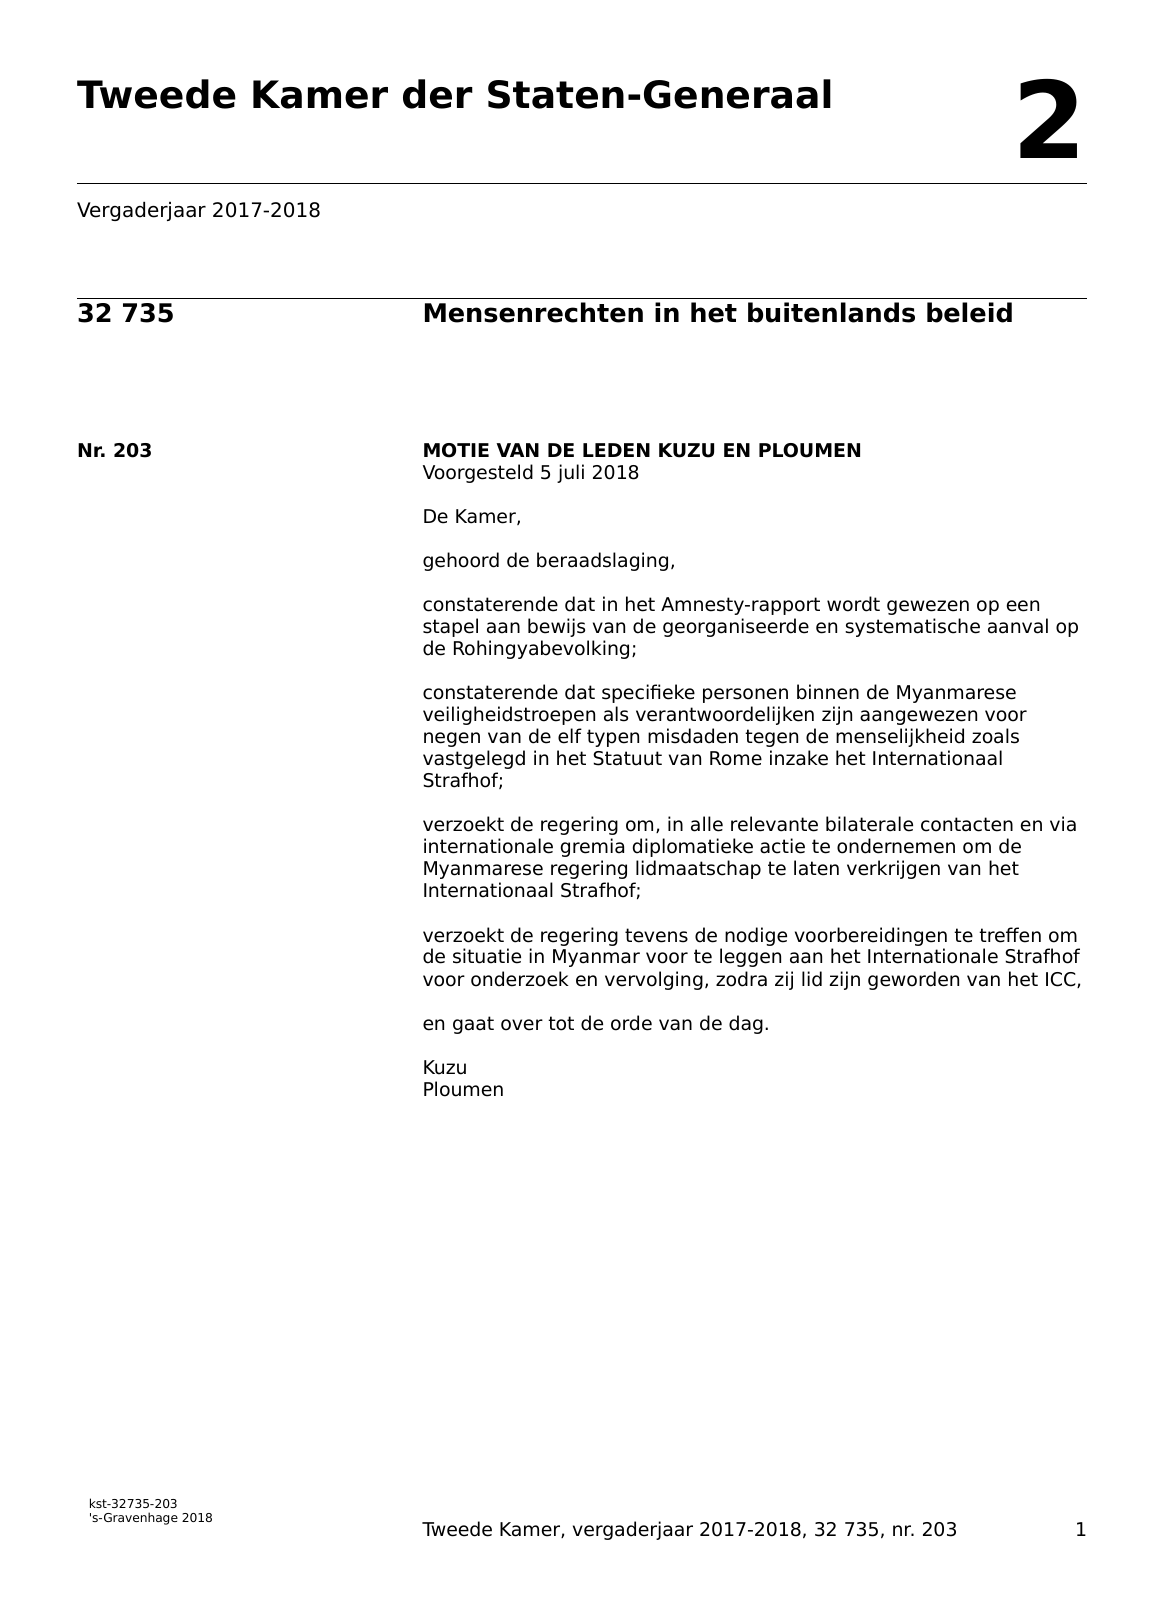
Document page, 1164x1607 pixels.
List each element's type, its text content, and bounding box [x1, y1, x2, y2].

text 's-Gravenhage 2018 [88, 1511, 323, 1525]
table_header Tweede Kamer der Staten-Generaal [77, 59, 886, 183]
table_header 2 [886, 59, 1087, 183]
text constaterende dat specifieke personen binnen de Myanmarese veiligheidstroepen als verantwoordelijken zijn aangewezen voor negen van de elf typen misdaden tegen de menselijkheid zoals vastgelegd in het Statuut van Rome inzake het Internationaal Strafhof; [422, 682, 1087, 792]
text Kuzu [422, 1057, 1087, 1079]
text en gaat over tot de orde van de dag. [422, 1013, 1087, 1034]
subtitle 32 735 Mensenrechten in het buitenlands beleid [77, 299, 1087, 329]
text constaterende dat in het Amnesty-rapport wordt gewezen op een stapel aan bewijs van de georganiseerde en systematische aanval op de Rohingyabevolking; [422, 594, 1087, 660]
text verzoekt de regering om, in alle relevante bilaterale contacten en via internationale gremia diplomatieke actie te ondernemen om de Myanmarese regering lidmaatschap te laten verkrijgen van het Internationaal Strafhof; [422, 814, 1087, 902]
text verzoekt de regering tevens de nodige voorbereidingen te treffen om de situatie in Myanmar voor te leggen aan het Internationale Strafhof voor onderzoek en vervolging, zodra zij lid zijn geworden van het ICC, [422, 924, 1087, 990]
text Voorgesteld 5 juli 2018 [422, 462, 1087, 484]
subtitle Nr. 203 MOTIE VAN DE LEDEN KUZU EN PLOUMEN [77, 440, 1087, 462]
text Ploumen [422, 1079, 1087, 1101]
text kst-32735-203 [88, 1497, 323, 1511]
text De Kamer, [422, 506, 1087, 528]
text gehoord de beraadslaging, [422, 550, 1087, 572]
table_cell Vergaderjaar 2017-2018 [77, 184, 1087, 298]
